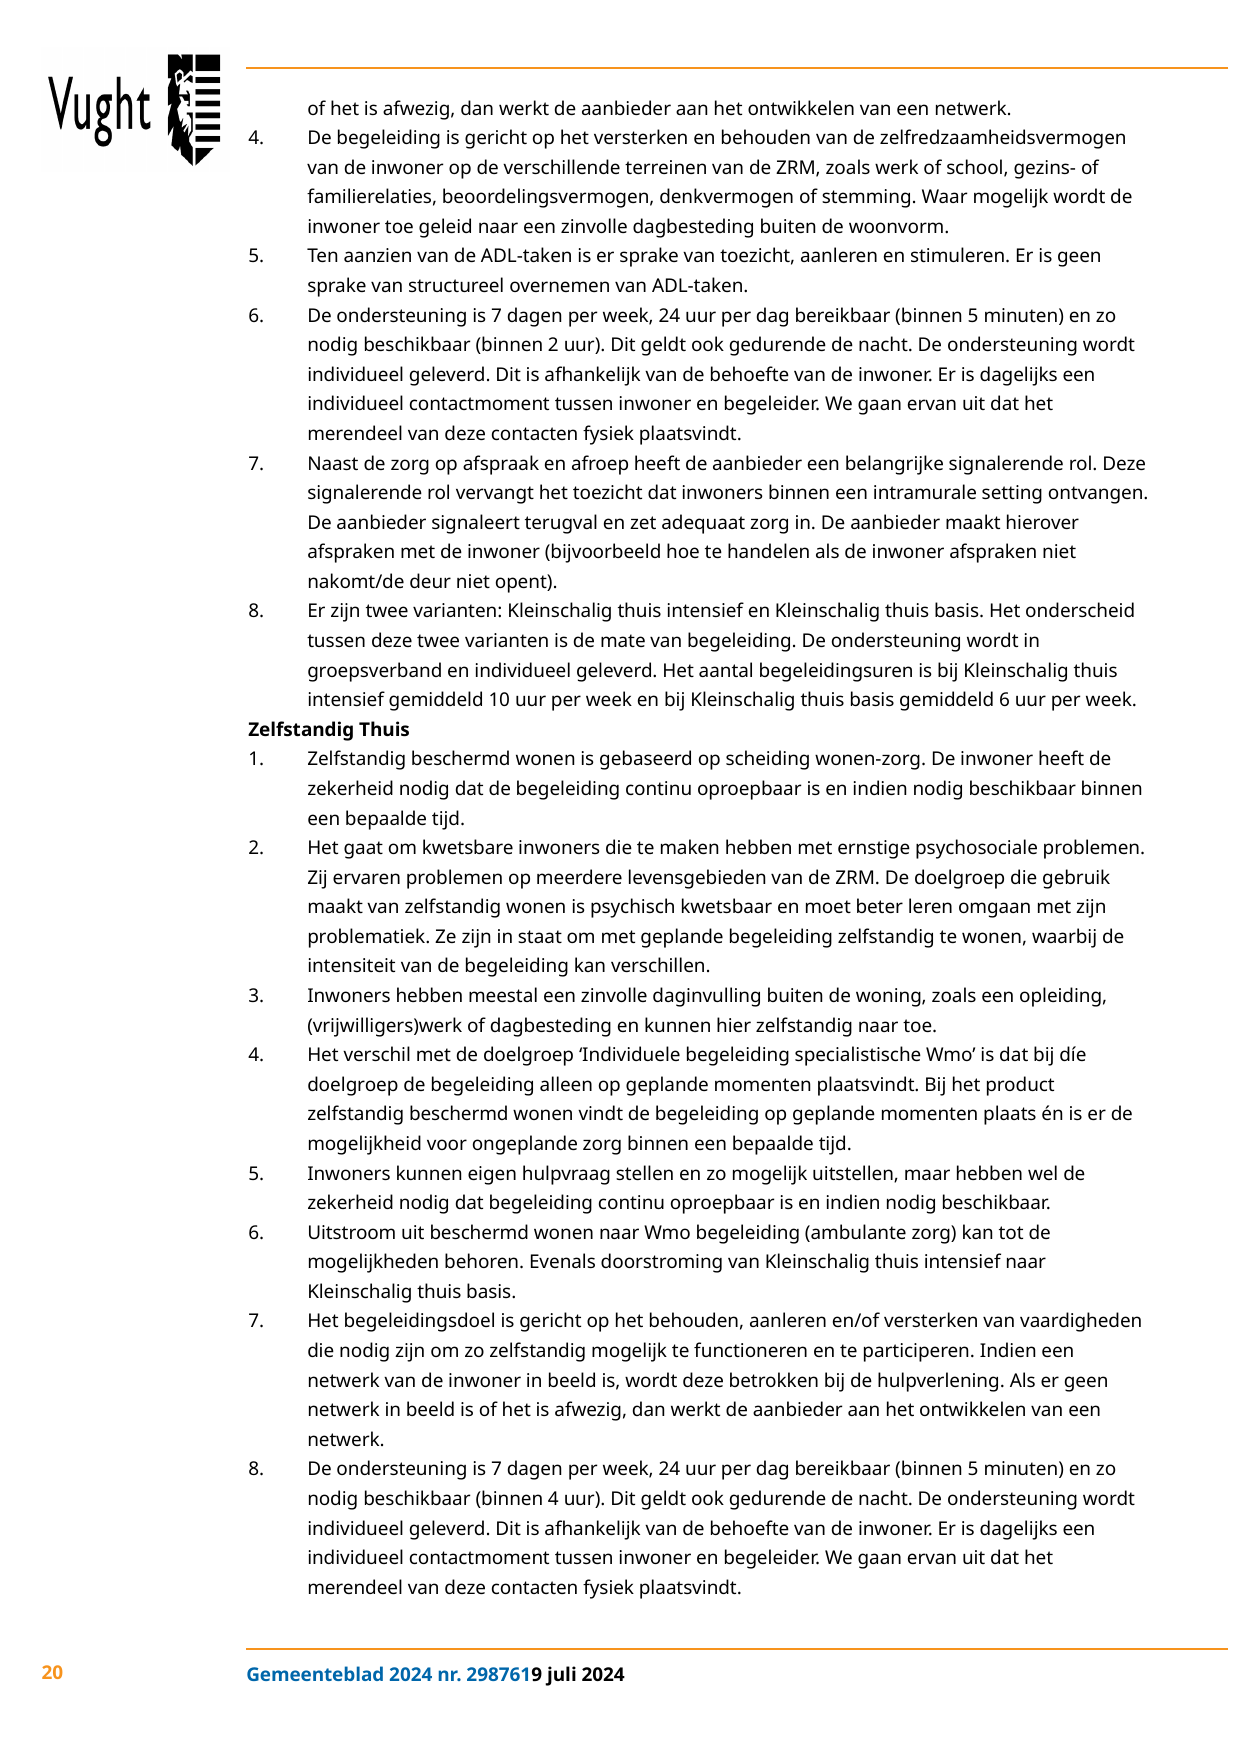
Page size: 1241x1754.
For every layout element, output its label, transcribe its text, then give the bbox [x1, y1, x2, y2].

list Zelfstandig beschermd wonen is gebaseerd op scheiding wonen-zorg. De inwoner heeft de zekerheid nodig dat de begeleiding continu oproepbaar is en indien nodig beschikbaar binnen een bepaalde tijd. [248, 746, 1152, 831]
list Het verschil met de doelgroep ‘Individuele begeleiding specialistische Wmo’ is dat bij díe doelgroep de begeleiding alleen op geplande momenten plaatsvindt. Bij het product zelfstandig beschermd wonen vindt de begeleiding op geplande momenten plaats én is er de mogelijkheid voor ongeplande zorg binnen een bepaalde tijd. [248, 1041, 1152, 1156]
picture [41, 47, 231, 172]
list Het begeleidingsdoel is gericht op het behouden, aanleren en/of versterken van vaardigheden die nodig zijn om zo zelfstandig mogelijk te functioneren en te participeren. Indien een netwerk van de inwoner in beeld is, wordt deze betrokken bij de hulpverlening. Als er geen netwerk in beeld is of het is afwezig, dan werkt de aanbieder aan het ontwikkelen van een netwerk. [248, 1308, 1152, 1452]
list Uitstroom uit beschermd wonen naar Wmo begeleiding (ambulante zorg) kan tot de mogelijkheden behoren. Evenals doorstroming van Kleinschalig thuis intensief naar Kleinschalig thuis basis. [248, 1219, 1152, 1304]
list Naast de zorg op afspraak en afroep heeft de aanbieder een belangrijke signalerende rol. Deze signalerende rol vervangt het toezicht dat inwoners binnen een intramurale setting ontvangen. De aanbieder signaleert terugval en zet adequaat zorg in. De aanbieder maakt hierover afspraken met de inwoner (bijvoorbeeld hoe te handelen als de inwoner afspraken niet nakomt/de deur niet opent). [248, 450, 1152, 594]
list De ondersteuning is 7 dagen per week, 24 uur per dag bereikbaar (binnen 5 minuten) en zo nodig beschikbaar (binnen 2 uur). Dit geldt ook gedurende de nacht. De ondersteuning wordt individueel geleverd. Dit is afhankelijk van de behoefte van de inwoner. Er is dagelijks een individueel contactmoment tussen inwoner en begeleider. We gaan ervan uit dat het merendeel van deze contacten fysiek plaatsvindt. [248, 302, 1152, 446]
text Zelfstandig Thuis [248, 716, 1152, 742]
list Ten aanzien van de ADL-taken is er sprake van toezicht, aanleren en stimuleren. Er is geen sprake van structureel overnemen van ADL-taken. [248, 243, 1152, 298]
list Inwoners hebben meestal een zinvolle daginvulling buiten de woning, zoals een opleiding, (vrijwilligers)werk of dagbesteding en kunnen hier zelfstandig naar toe. [248, 982, 1152, 1038]
list Inwoners kunnen eigen hulpvraag stellen en zo mogelijk uitstellen, maar hebben wel de zekerheid nodig dat begeleiding continu oproepbaar is en indien nodig beschikbaar. [248, 1160, 1152, 1215]
list De ondersteuning is 7 dagen per week, 24 uur per dag bereikbaar (binnen 5 minuten) en zo nodig beschikbaar (binnen 4 uur). Dit geldt ook gedurende de nacht. De ondersteuning wordt individueel geleverd. Dit is afhankelijk van de behoefte van de inwoner. Er is dagelijks een individueel contactmoment tussen inwoner en begeleider. We gaan ervan uit dat het merendeel van deze contacten fysiek plaatsvindt. [248, 1456, 1152, 1600]
list Het gaat om kwetsbare inwoners die te maken hebben met ernstige psychosociale problemen. Zij ervaren problemen op meerdere levensgebieden van de ZRM. De doelgroep die gebruik maakt van zelfstandig wonen is psychisch kwetsbaar en moet beter leren omgaan met zijn problematiek. Ze zijn in staat om met geplande begeleiding zelfstandig te wonen, waarbij de intensiteit van de begeleiding kan verschillen. [248, 834, 1152, 978]
list of het is afwezig, dan werkt de aanbieder aan het ontwikkelen van een netwerk. [248, 95, 1152, 121]
list Er zijn twee varianten: Kleinschalig thuis intensief en Kleinschalig thuis basis. Het onderscheid tussen deze twee varianten is de mate van begeleiding. De ondersteuning wordt in groepsverband en individueel geleverd. Het aantal begeleidingsuren is bij Kleinschalig thuis intensief gemiddeld 10 uur per week en bij Kleinschalig thuis basis gemiddeld 6 uur per week. [248, 598, 1152, 712]
list De begeleiding is gericht op het versterken en behouden van de zelfredzaamheidsvermogen van de inwoner op de verschillende terreinen van de ZRM, zoals werk of school, gezins- of familierelaties, beoordelingsvermogen, denkvermogen of stemming. Waar mogelijk wordt de inwoner toe geleid naar een zinvolle dagbesteding buiten de woonvorm. [248, 124, 1152, 239]
